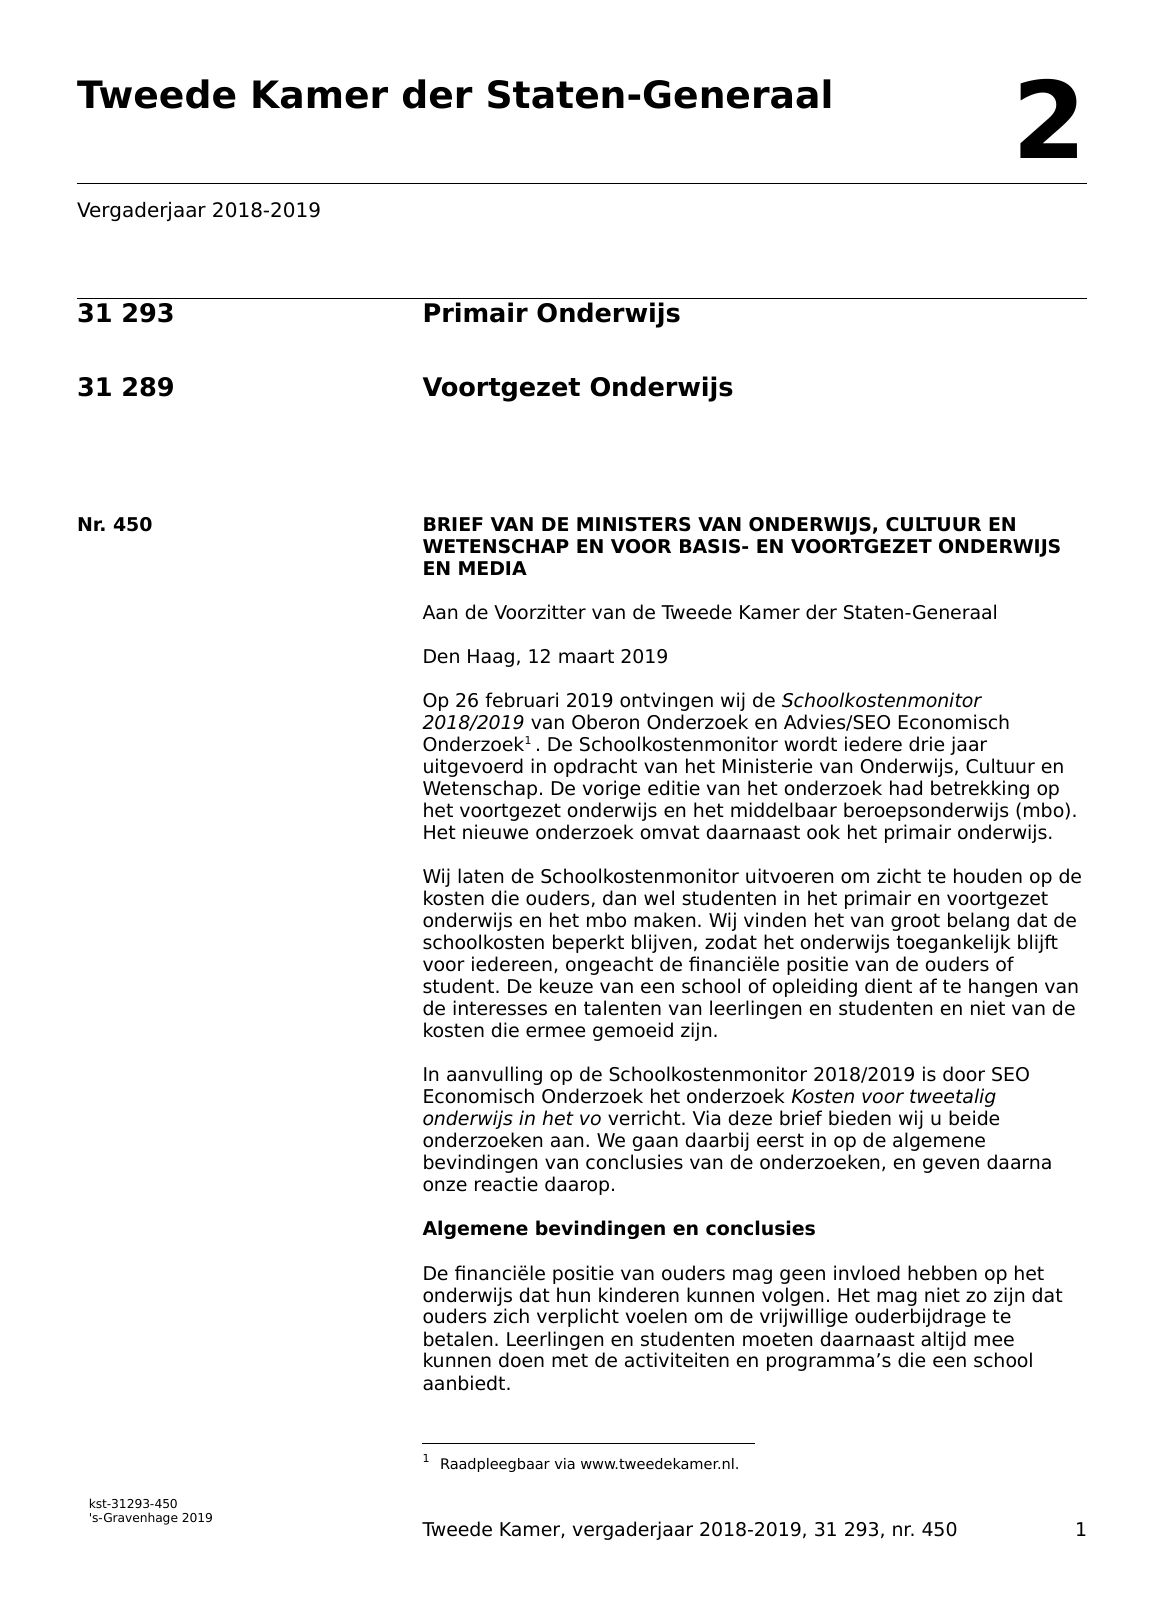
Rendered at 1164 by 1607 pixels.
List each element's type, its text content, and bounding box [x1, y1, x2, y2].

text In aanvulling op de Schoolkostenmonitor 2018/2019 is door SEO Economisch Onderzoek het onderzoek Kosten voor tweetalig onderwijs in het vo verricht. Via deze brief bieden wij u beide onderzoeken aan. We gaan daarbij eerst in op de algemene bevindingen van conclusies van de onderzoeken, en geven daarna onze reactie daarop. [422, 1064, 1087, 1196]
text 's-Gravenhage 2019 [88, 1511, 323, 1525]
table_header 2 [886, 59, 1087, 183]
subtitle Algemene bevindingen en conclusies [422, 1218, 1087, 1240]
text Aan de Voorzitter van de Tweede Kamer der Staten-Generaal [422, 602, 1087, 624]
table_header Tweede Kamer der Staten-Generaal [77, 59, 886, 183]
subtitle Nr. 450 BRIEF VAN DE MINISTERS VAN ONDERWIJS, CULTUUR EN WETENSCHAP EN VOOR BASIS- EN VOORTGEZET ONDERWIJS EN MEDIA [77, 514, 1087, 580]
text Raadpleegbaar via www.tweedekamer.nl. [422, 1452, 1087, 1474]
subtitle 31 289 Voortgezet Onderwijs [77, 373, 1087, 403]
text De financiële positie van ouders mag geen invloed hebben op het onderwijs dat hun kinderen kunnen volgen. Het mag niet zo zijn dat ouders zich verplicht voelen om de vrijwillige ouderbijdrage te betalen. Leerlingen en studenten moeten daarnaast altijd mee kunnen doen met de activiteiten en programma’s die een school aanbiedt. [422, 1262, 1087, 1394]
text Wij laten de Schoolkostenmonitor uitvoeren om zicht te houden op de kosten die ouders, dan wel studenten in het primair en voortgezet onderwijs en het mbo maken. Wij vinden het van groot belang dat de schoolkosten beperkt blijven, zodat het onderwijs toegankelijk blijft voor iedereen, ongeacht de financiële positie van de ouders of student. De keuze van een school of opleiding dient af te hangen van de interesses en talenten van leerlingen en studenten en niet van de kosten die ermee gemoeid zijn. [422, 866, 1087, 1042]
text Op 26 februari 2019 ontvingen wij de Schoolkostenmonitor 2018/2019 van Oberon Onderzoek en Advies/SEO Economisch Onderzoek. De Schoolkostenmonitor wordt iedere drie jaar uitgevoerd in opdracht van het Ministerie van Onderwijs, Cultuur en Wetenschap. De vorige editie van het onderzoek had betrekking op het voortgezet onderwijs en het middelbaar beroepsonderwijs (mbo). Het nieuwe onderzoek omvat daarnaast ook het primair onderwijs. [422, 690, 1087, 844]
table_cell Vergaderjaar 2018-2019 [77, 184, 1087, 298]
text Den Haag, 12 maart 2019 [422, 646, 1087, 668]
text kst-31293-450 [88, 1497, 323, 1511]
subtitle 31 293 Primair Onderwijs [77, 299, 1087, 329]
